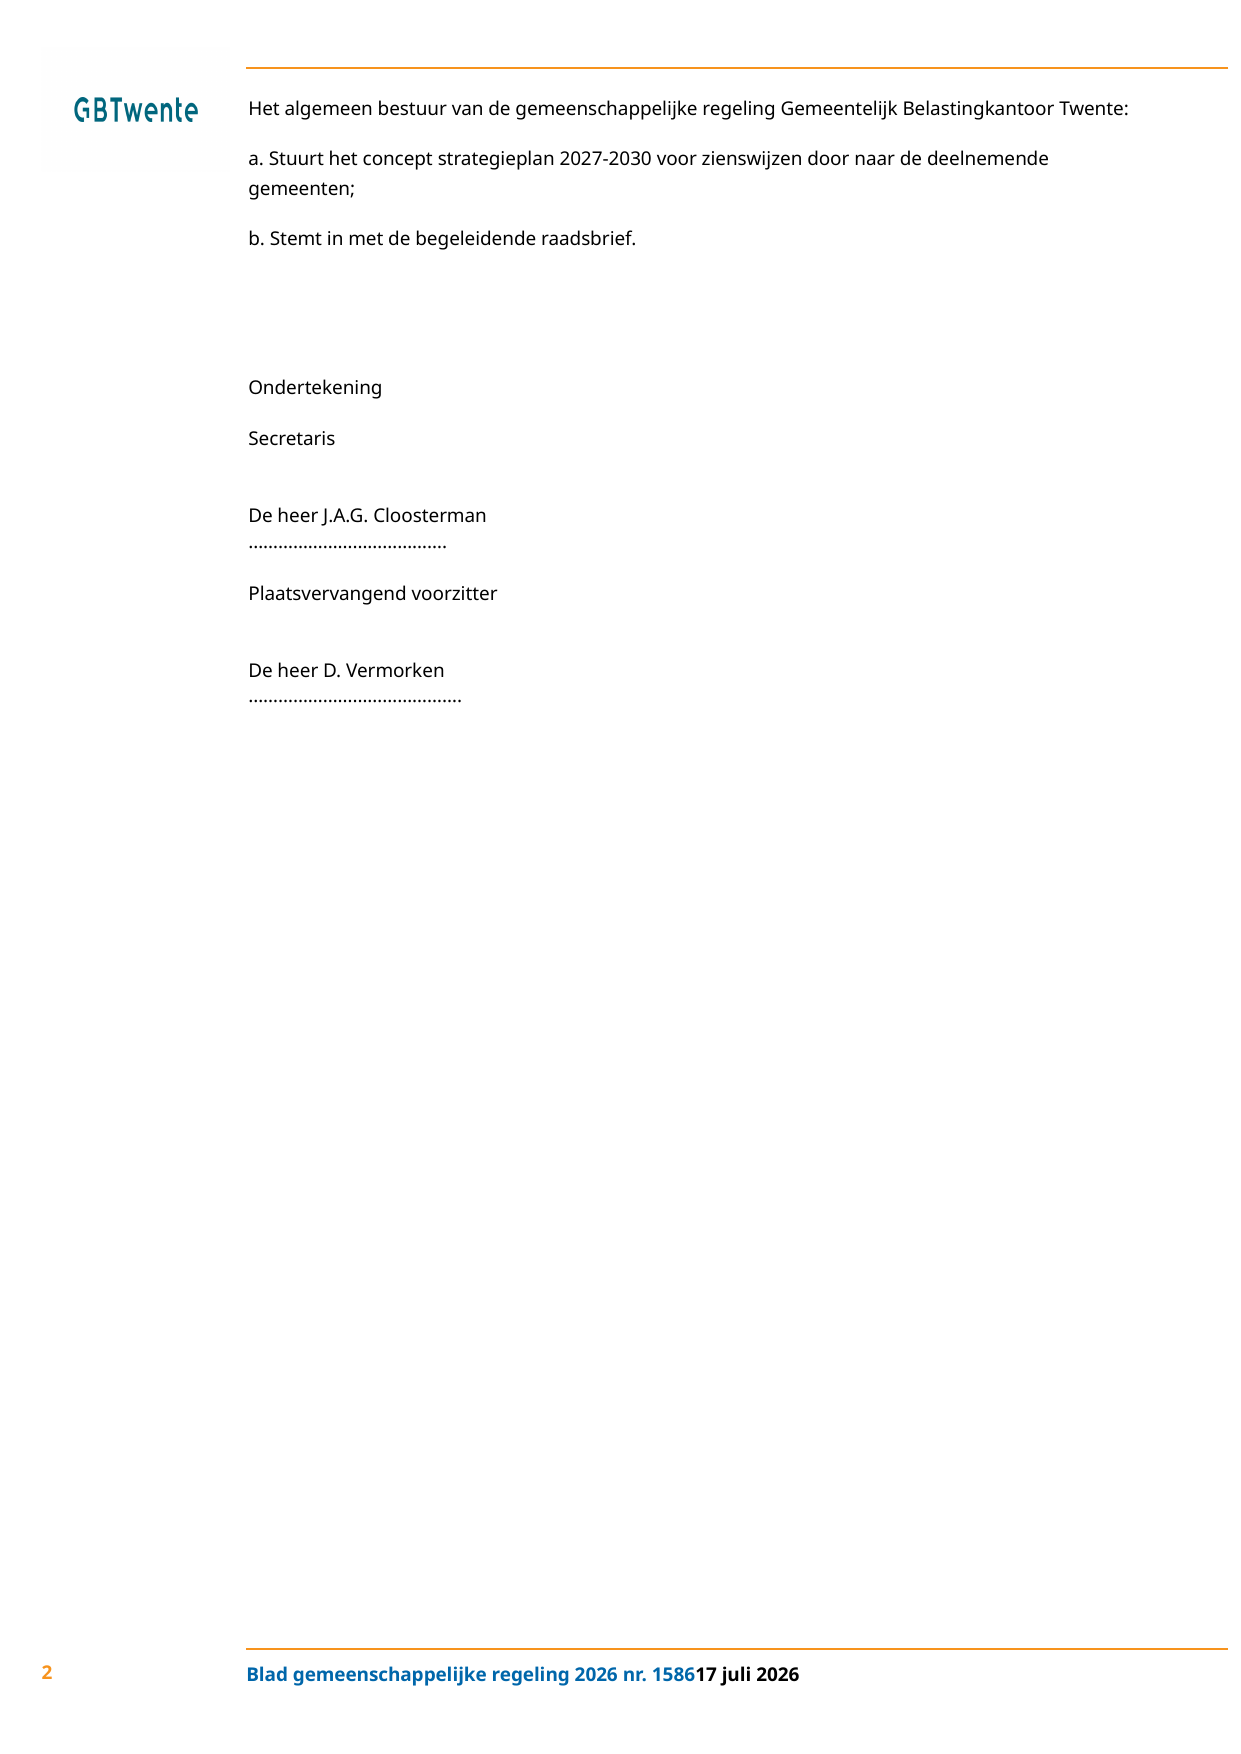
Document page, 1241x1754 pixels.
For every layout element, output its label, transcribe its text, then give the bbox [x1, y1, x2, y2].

text a. Stuurt het concept strategieplan 2027-2030 voor zienswijzen door naar de deelnemende gemeenten; [248, 145, 1152, 201]
text Ondertekening [248, 374, 1152, 399]
text Plaatsvervangend voorzitter [248, 580, 1152, 605]
text De heer J.A.G. Cloosterman [248, 502, 1152, 528]
text Het algemeen bestuur van de gemeenschappelijke regeling Gemeentelijk Belastingkantoor Twente: [248, 95, 1152, 121]
text …………………………………. [248, 528, 1152, 554]
picture [41, 47, 231, 172]
text De heer D. Vermorken [248, 657, 1152, 683]
text Secretaris [248, 425, 1152, 451]
text b. Stemt in met de begeleidende raadsbrief. [248, 225, 1152, 251]
text ……………………………………. [248, 683, 1152, 708]
